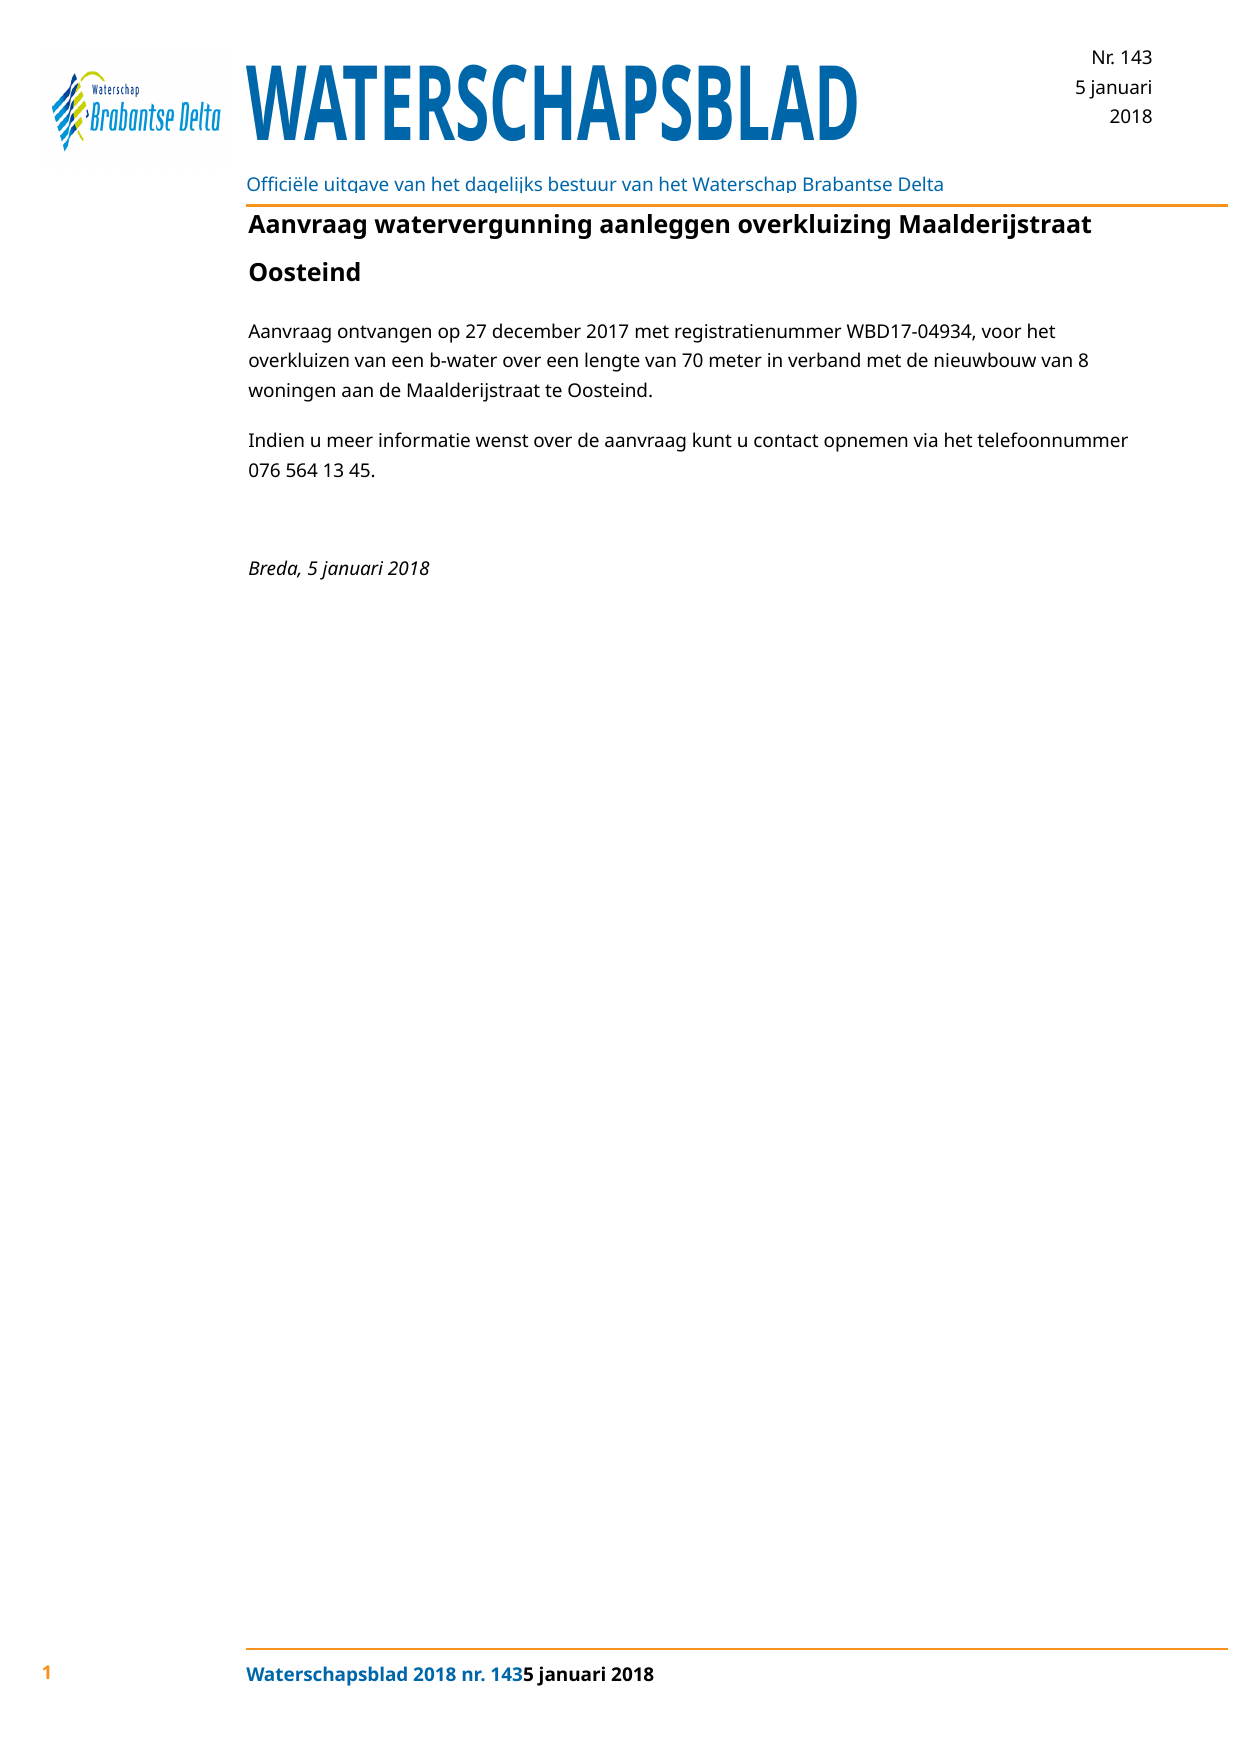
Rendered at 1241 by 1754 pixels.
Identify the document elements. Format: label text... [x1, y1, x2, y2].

text Indien u meer informatie wenst over de aanvraag kunt u contact opnemen via het telefoonnummer 076 564 13 45. [248, 427, 1152, 483]
text Aanvraag ontvangen op 27 december 2017 met registratienummer WBD17-04934, voor het overkluizen van een b-water over een lengte van 70 meter in verband met de nieuwbouw van 8 woningen aan de Maalderijstraat te Oosteind. [248, 318, 1152, 403]
text Breda, 5 januari 2018 [248, 555, 1152, 581]
text Aanvraag watervergunning aanleggen overkluizing Maalderijstraat Oosteind [248, 207, 1152, 288]
picture [41, 47, 231, 172]
